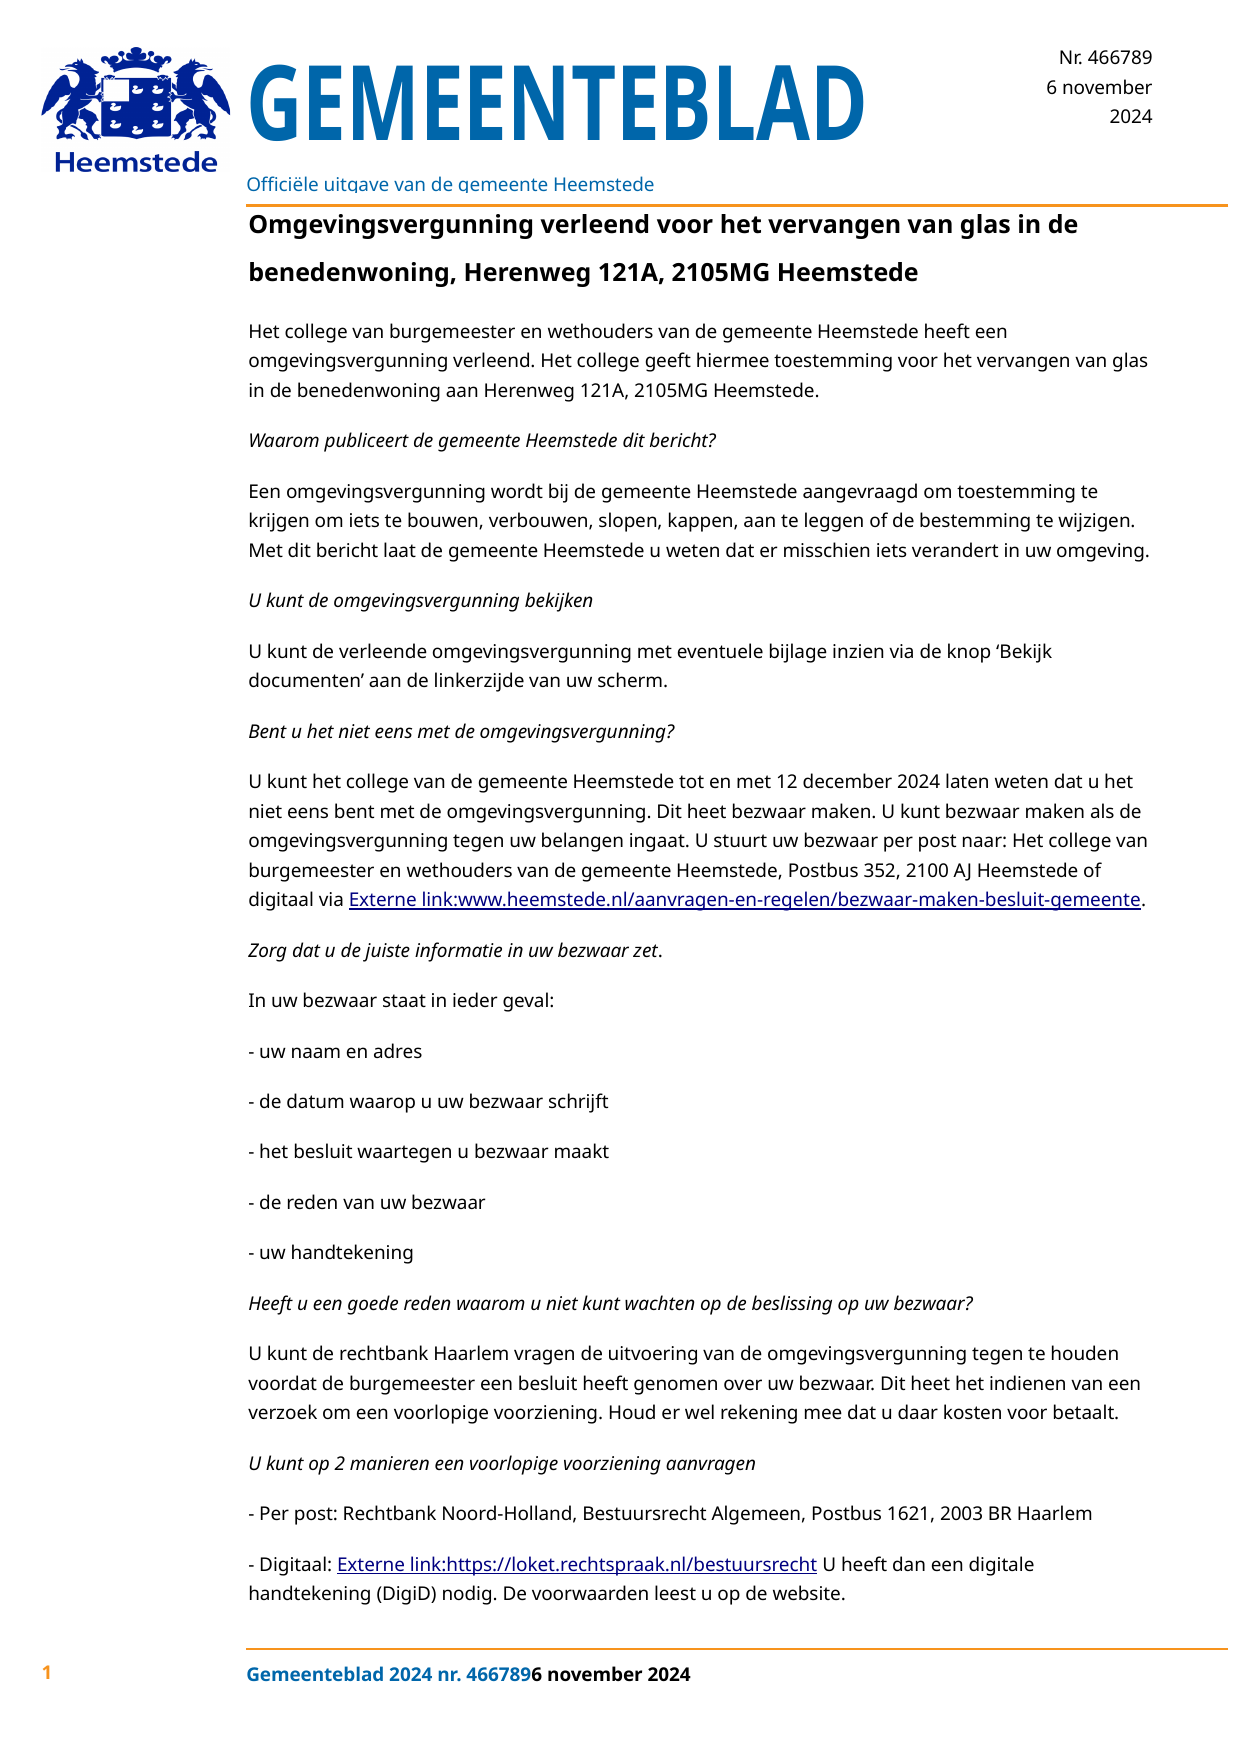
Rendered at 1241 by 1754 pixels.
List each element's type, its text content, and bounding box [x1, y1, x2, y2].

text Heeft u een goede reden waarom u niet kunt wachten op de beslissing op uw bezwaar? [248, 1290, 1152, 1316]
text Waarom publiceert de gemeente Heemstede dit bericht? [248, 427, 1152, 453]
text In uw bezwaar staat in ieder geval: [248, 987, 1152, 1013]
picture [41, 47, 231, 172]
text Omgevingsvergunning verleend voor het vervangen van glas in de benedenwoning, Herenweg 121A, 2105MG Heemstede [248, 207, 1152, 288]
text Bent u het niet eens met de omgevingsvergunning? [248, 718, 1152, 744]
text U kunt op 2 manieren een voorlopige voorziening aanvragen [248, 1450, 1152, 1476]
text - Digitaal: Externe link:https://loket.rechtspraak.nl/bestuursrecht U heeft dan een digitale handtekening (DigiD) nodig. De voorwaarden leest u op de website. [248, 1551, 1152, 1606]
text Zorg dat u de juiste informatie in uw bezwaar zet. [248, 937, 1152, 963]
text U kunt de omgevingsvergunning bekijken [248, 587, 1152, 613]
text U kunt het college van de gemeente Heemstede tot en met 12 december 2024 laten weten dat u het niet eens bent met de omgevingsvergunning. Dit heet bezwaar maken. U kunt bezwaar maken als de omgevingsvergunning tegen uw belangen ingaat. U stuurt uw bezwaar per post naar: Het college van burgemeester en wethouders van de gemeente Heemstede, Postbus 352, 2100 AJ Heemstede of digitaal via Externe link:www.heemstede.nl/aanvragen-en-regelen/bezwaar-maken-besluit-gemeente. [248, 768, 1152, 912]
text - de datum waarop u uw bezwaar schrijft [248, 1088, 1152, 1114]
text Een omgevingsvergunning wordt bij de gemeente Heemstede aangevraagd om toestemming te krijgen om iets te bouwen, verbouwen, slopen, kappen, aan te leggen of de bestemming te wijzigen. Met dit bericht laat de gemeente Heemstede u weten dat er misschien iets verandert in uw omgeving. [248, 478, 1152, 563]
text - de reden van uw bezwaar [248, 1189, 1152, 1215]
text U kunt de rechtbank Haarlem vragen de uitvoering van de omgevingsvergunning tegen te houden voordat de burgemeester een besluit heeft genomen over uw bezwaar. Dit heet het indienen van een verzoek om een voorlopige voorziening. Houd er wel rekening mee dat u daar kosten voor betaalt. [248, 1340, 1152, 1425]
text Het college van burgemeester en wethouders van de gemeente Heemstede heeft een omgevingsvergunning verleend. Het college geeft hiermee toestemming voor het vervangen van glas in de benedenwoning aan Herenweg 121A, 2105MG Heemstede. [248, 318, 1152, 403]
text - uw naam en adres [248, 1038, 1152, 1064]
text - Per post: Rechtbank Noord-Holland, Bestuursrecht Algemeen, Postbus 1621, 2003 BR Haarlem [248, 1500, 1152, 1526]
text - uw handtekening [248, 1239, 1152, 1265]
text - het besluit waartegen u bezwaar maakt [248, 1139, 1152, 1164]
text U kunt de verleende omgevingsvergunning met eventuele bijlage inzien via de knop ‘Bekijk documenten’ aan de linkerzijde van uw scherm. [248, 638, 1152, 693]
